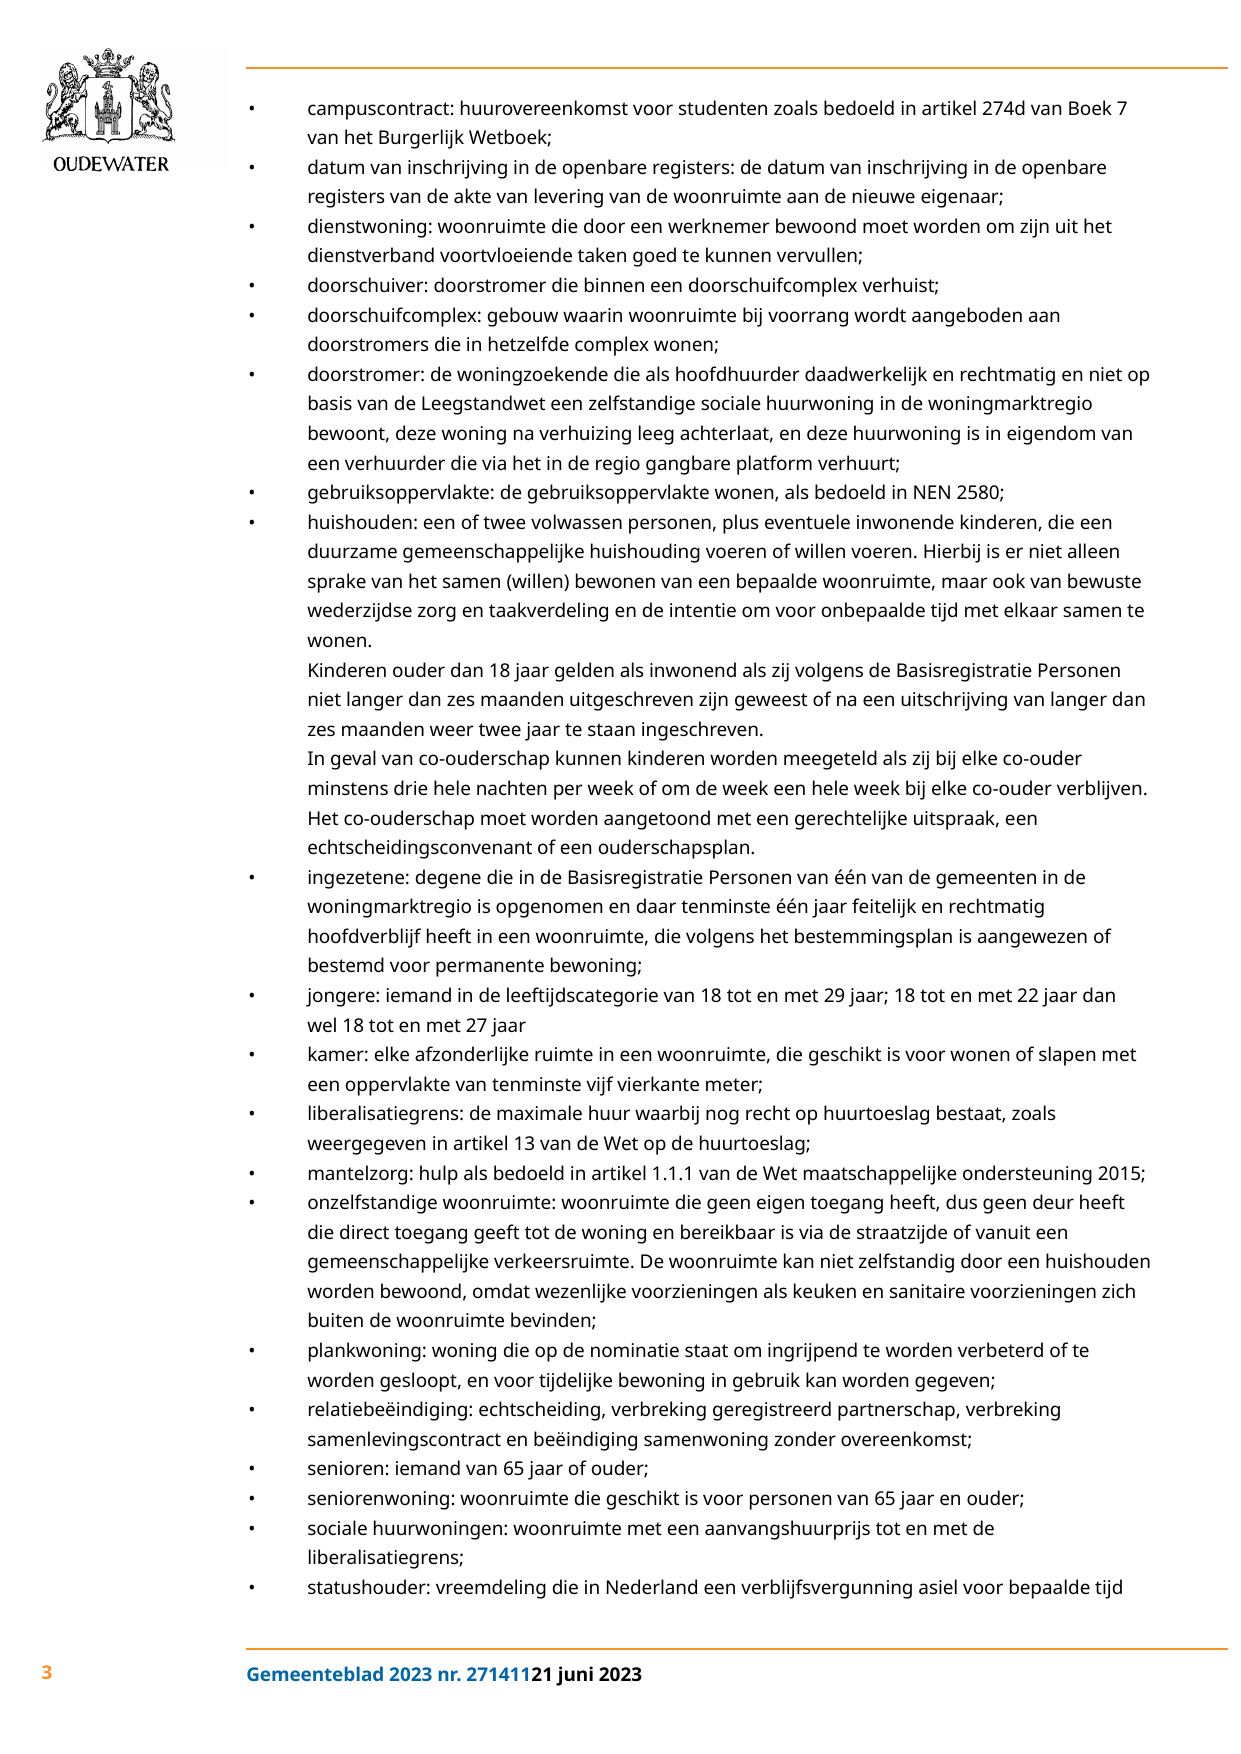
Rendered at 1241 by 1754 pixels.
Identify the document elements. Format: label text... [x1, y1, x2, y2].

list doorschuiver: doorstromer die binnen een doorschuifcomplex verhuist; [248, 272, 1152, 298]
list Kinderen ouder dan 18 jaar gelden als inwonend als zij volgens de Basisregistratie Personen niet langer dan zes maanden uitgeschreven zijn geweest of na een uitschrijving van langer dan zes maanden weer twee jaar te staan ingeschreven. [248, 657, 1152, 742]
list ingezetene: degene die in de Basisregistratie Personen van één van de gemeenten in de woningmarktregio is opgenomen en daar tenminste één jaar feitelijk en rechtmatig hoofdverblijf heeft in een woonruimte, die volgens het bestemmingsplan is aangewezen of bestemd voor permanente bewoning; [248, 864, 1152, 978]
list gebruiksoppervlakte: de gebruiksoppervlakte wonen, als bedoeld in NEN 2580; [248, 479, 1152, 505]
picture [41, 47, 231, 172]
list sociale huurwoningen: woonruimte met een aanvangshuurprijs tot en met de liberalisatiegrens; [248, 1515, 1152, 1570]
list datum van inschrijving in de openbare registers: de datum van inschrijving in de openbare registers van de akte van levering van de woonruimte aan de nieuwe eigenaar; [248, 154, 1152, 209]
list In geval van co-ouderschap kunnen kinderen worden meegeteld als zij bij elke co-ouder minstens drie hele nachten per week of om de week een hele week bij elke co-ouder verblijven. Het co-ouderschap moet worden aangetoond met een gerechtelijke uitspraak, een echtscheidingsconvenant of een ouderschapsplan. [248, 746, 1152, 860]
list senioren: iemand van 65 jaar of ouder; [248, 1456, 1152, 1481]
list huishouden: een of twee volwassen personen, plus eventuele inwonende kinderen, die een duurzame gemeenschappelijke huishouding voeren of willen voeren. Hierbij is er niet alleen sprake van het samen (willen) bewonen van een bepaalde woonruimte, maar ook van bewuste wederzijdse zorg en taakverdeling en de intentie om voor onbepaalde tijd met elkaar samen te wonen. [248, 509, 1152, 653]
list plankwoning: woning die op de nominatie staat om ingrijpend te worden verbeterd of te worden gesloopt, en voor tijdelijke bewoning in gebruik kan worden gegeven; [248, 1337, 1152, 1393]
list dienstwoning: woonruimte die door een werknemer bewoond moet worden om zijn uit het dienstverband voortvloeiende taken goed te kunnen vervullen; [248, 213, 1152, 268]
list campuscontract: huurovereenkomst voor studenten zoals bedoeld in artikel 274d van Boek 7 van het Burgerlijk Wetboek; [248, 95, 1152, 150]
list doorschuifcomplex: gebouw waarin woonruimte bij voorrang wordt aangeboden aan doorstromers die in hetzelfde complex wonen; [248, 302, 1152, 357]
list doorstromer: de woningzoekende die als hoofdhuurder daadwerkelijk en rechtmatig en niet op basis van de Leegstandwet een zelfstandige sociale huurwoning in de woningmarktregio bewoont, deze woning na verhuizing leeg achterlaat, en deze huurwoning is in eigendom van een verhuurder die via het in de regio gangbare platform verhuurt; [248, 361, 1152, 476]
list liberalisatiegrens: de maximale huur waarbij nog recht op huurtoeslag bestaat, zoals weergegeven in artikel 13 van de Wet op de huurtoeslag; [248, 1101, 1152, 1156]
list jongere: iemand in de leeftijdscategorie van 18 tot en met 29 jaar; 18 tot en met 22 jaar dan wel 18 tot en met 27 jaar [248, 982, 1152, 1038]
list statushouder: vreemdeling die in Nederland een verblijfsvergunning asiel voor bepaalde tijd [248, 1574, 1152, 1600]
list onzelfstandige woonruimte: woonruimte die geen eigen toegang heeft, dus geen deur heeft die direct toegang geeft tot de woning en bereikbaar is via de straatzijde of vanuit een gemeenschappelijke verkeersruimte. De woonruimte kan niet zelfstandig door een huishouden worden bewoond, omdat wezenlijke voorzieningen als keuken en sanitaire voorzieningen zich buiten de woonruimte bevinden; [248, 1189, 1152, 1333]
list kamer: elke afzonderlijke ruimte in een woonruimte, die geschikt is voor wonen of slapen met een oppervlakte van tenminste vijf vierkante meter; [248, 1041, 1152, 1097]
list mantelzorg: hulp als bedoeld in artikel 1.1.1 van de Wet maatschappelijke ondersteuning 2015; [248, 1160, 1152, 1186]
list seniorenwoning: woonruimte die geschikt is voor personen van 65 jaar en ouder; [248, 1485, 1152, 1511]
list relatiebeëindiging: echtscheiding, verbreking geregistreerd partnerschap, verbreking samenlevingscontract en beëindiging samenwoning zonder overeenkomst; [248, 1396, 1152, 1452]
